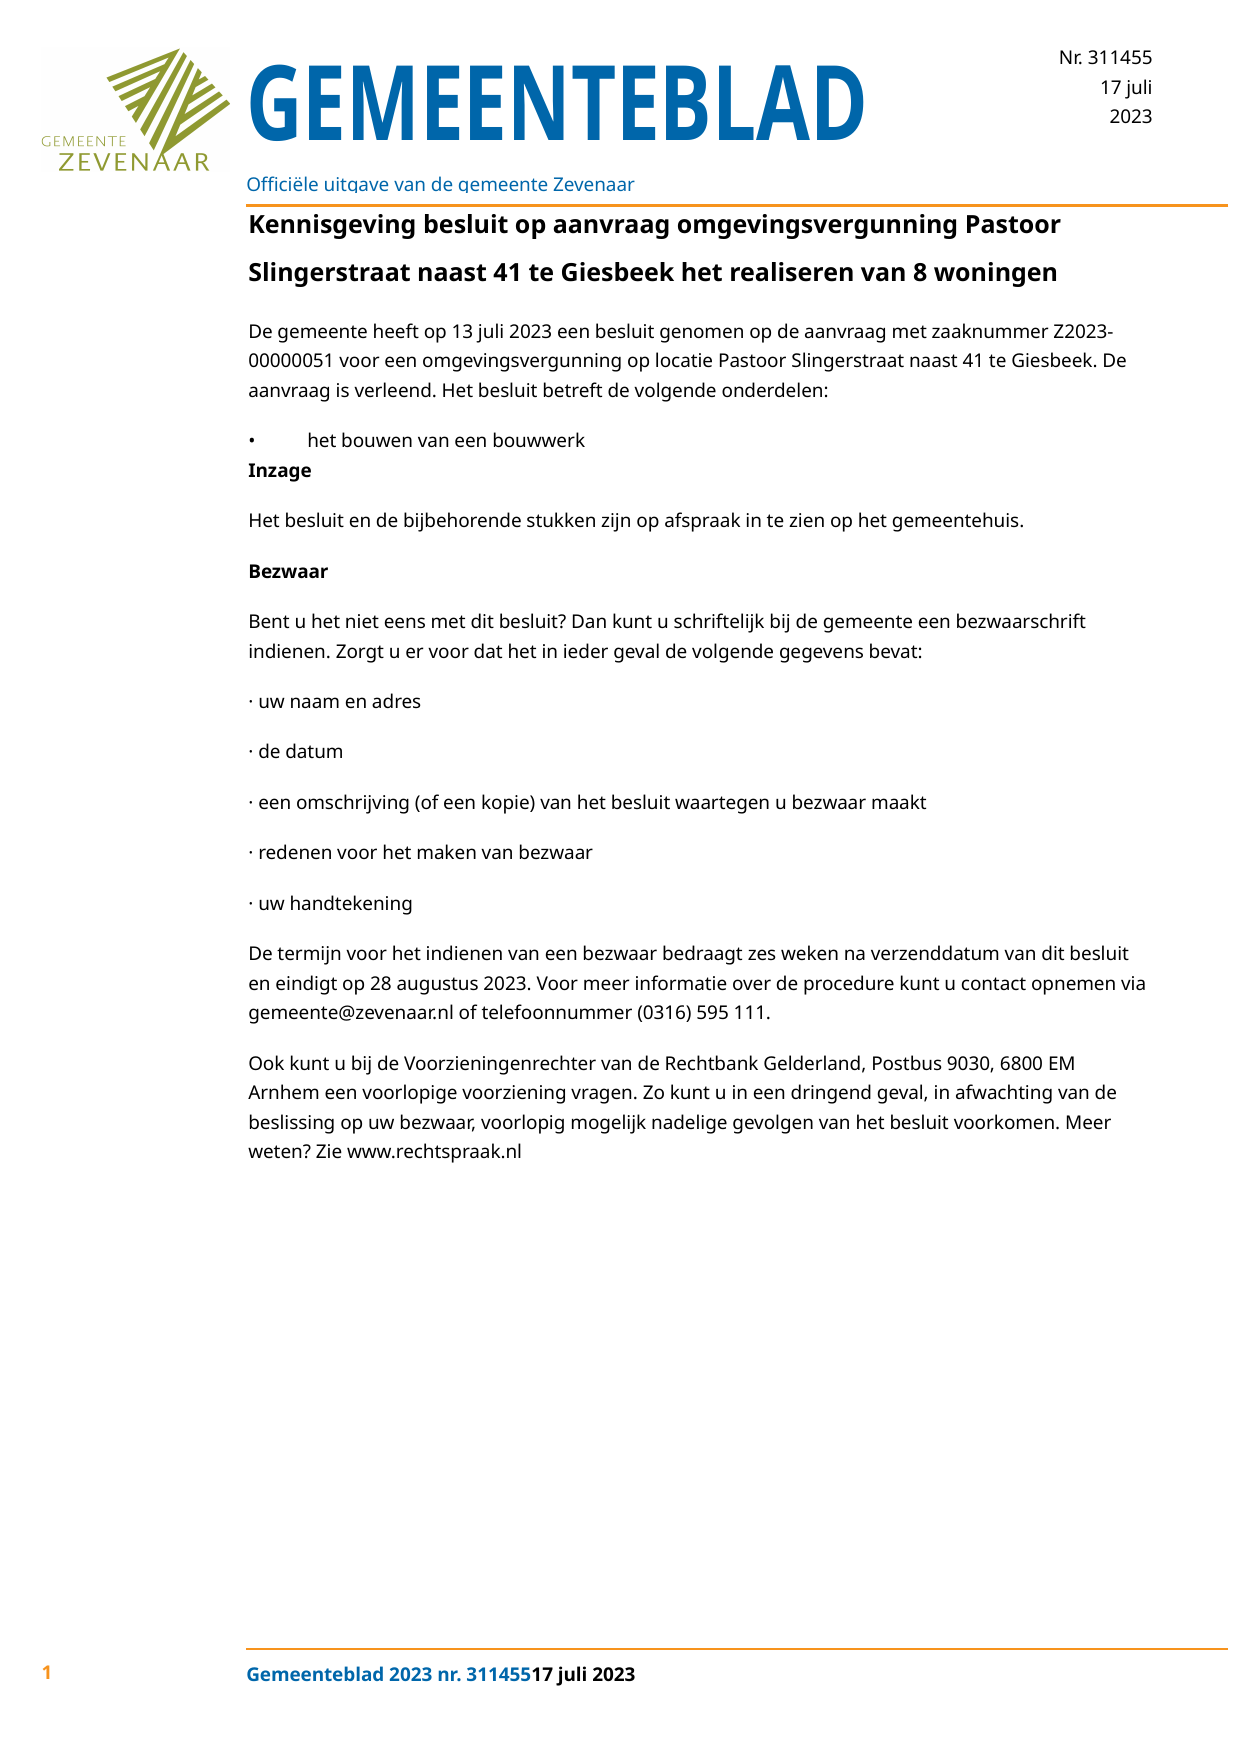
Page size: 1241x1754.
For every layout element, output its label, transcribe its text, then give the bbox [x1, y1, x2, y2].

list het bouwen van een bouwwerk [248, 427, 1152, 453]
text Bent u het niet eens met dit besluit? Dan kunt u schriftelijk bij de gemeente een bezwaarschrift indienen. Zorgt u er voor dat het in ieder geval de volgende gegevens bevat: [248, 608, 1152, 664]
text · redenen voor het maken van bezwaar [248, 839, 1152, 865]
text Het besluit en de bijbehorende stukken zijn op afspraak in te zien op het gemeentehuis. [248, 507, 1152, 533]
text Kennisgeving besluit op aanvraag omgevingsvergunning Pastoor Slingerstraat naast 41 te Giesbeek het realiseren van 8 woningen [248, 207, 1152, 288]
text De termijn voor het indienen van een bezwaar bedraagt zes weken na verzenddatum van dit besluit en eindigt op 28 augustus 2023. Voor meer informatie over de procedure kunt u contact opnemen via gemeente@zevenaar.nl of telefoonnummer (0316) 595 111. [248, 940, 1152, 1025]
text · een omschrijving (of een kopie) van het besluit waartegen u bezwaar maakt [248, 789, 1152, 815]
text · de datum [248, 739, 1152, 764]
picture [41, 47, 231, 172]
text Ook kunt u bij de Voorzieningenrechter van de Rechtbank Gelderland, Postbus 9030, 6800 EM Arnhem een voorlopige voorziening vragen. Zo kunt u in een dringend geval, in afwachting van de beslissing op uw bezwaar, voorlopig mogelijk nadelige gevolgen van het besluit voorkomen. Meer weten? Zie www.rechtspraak.nl [248, 1050, 1152, 1164]
text · uw naam en adres [248, 688, 1152, 714]
text Bezwaar [248, 558, 1152, 584]
text · uw handtekening [248, 890, 1152, 916]
text Inzage [248, 457, 1152, 483]
text De gemeente heeft op 13 juli 2023 een besluit genomen op de aanvraag met zaaknummer Z2023-00000051 voor een omgevingsvergunning op locatie Pastoor Slingerstraat naast 41 te Giesbeek. De aanvraag is verleend. Het besluit betreft de volgende onderdelen: [248, 318, 1152, 403]
